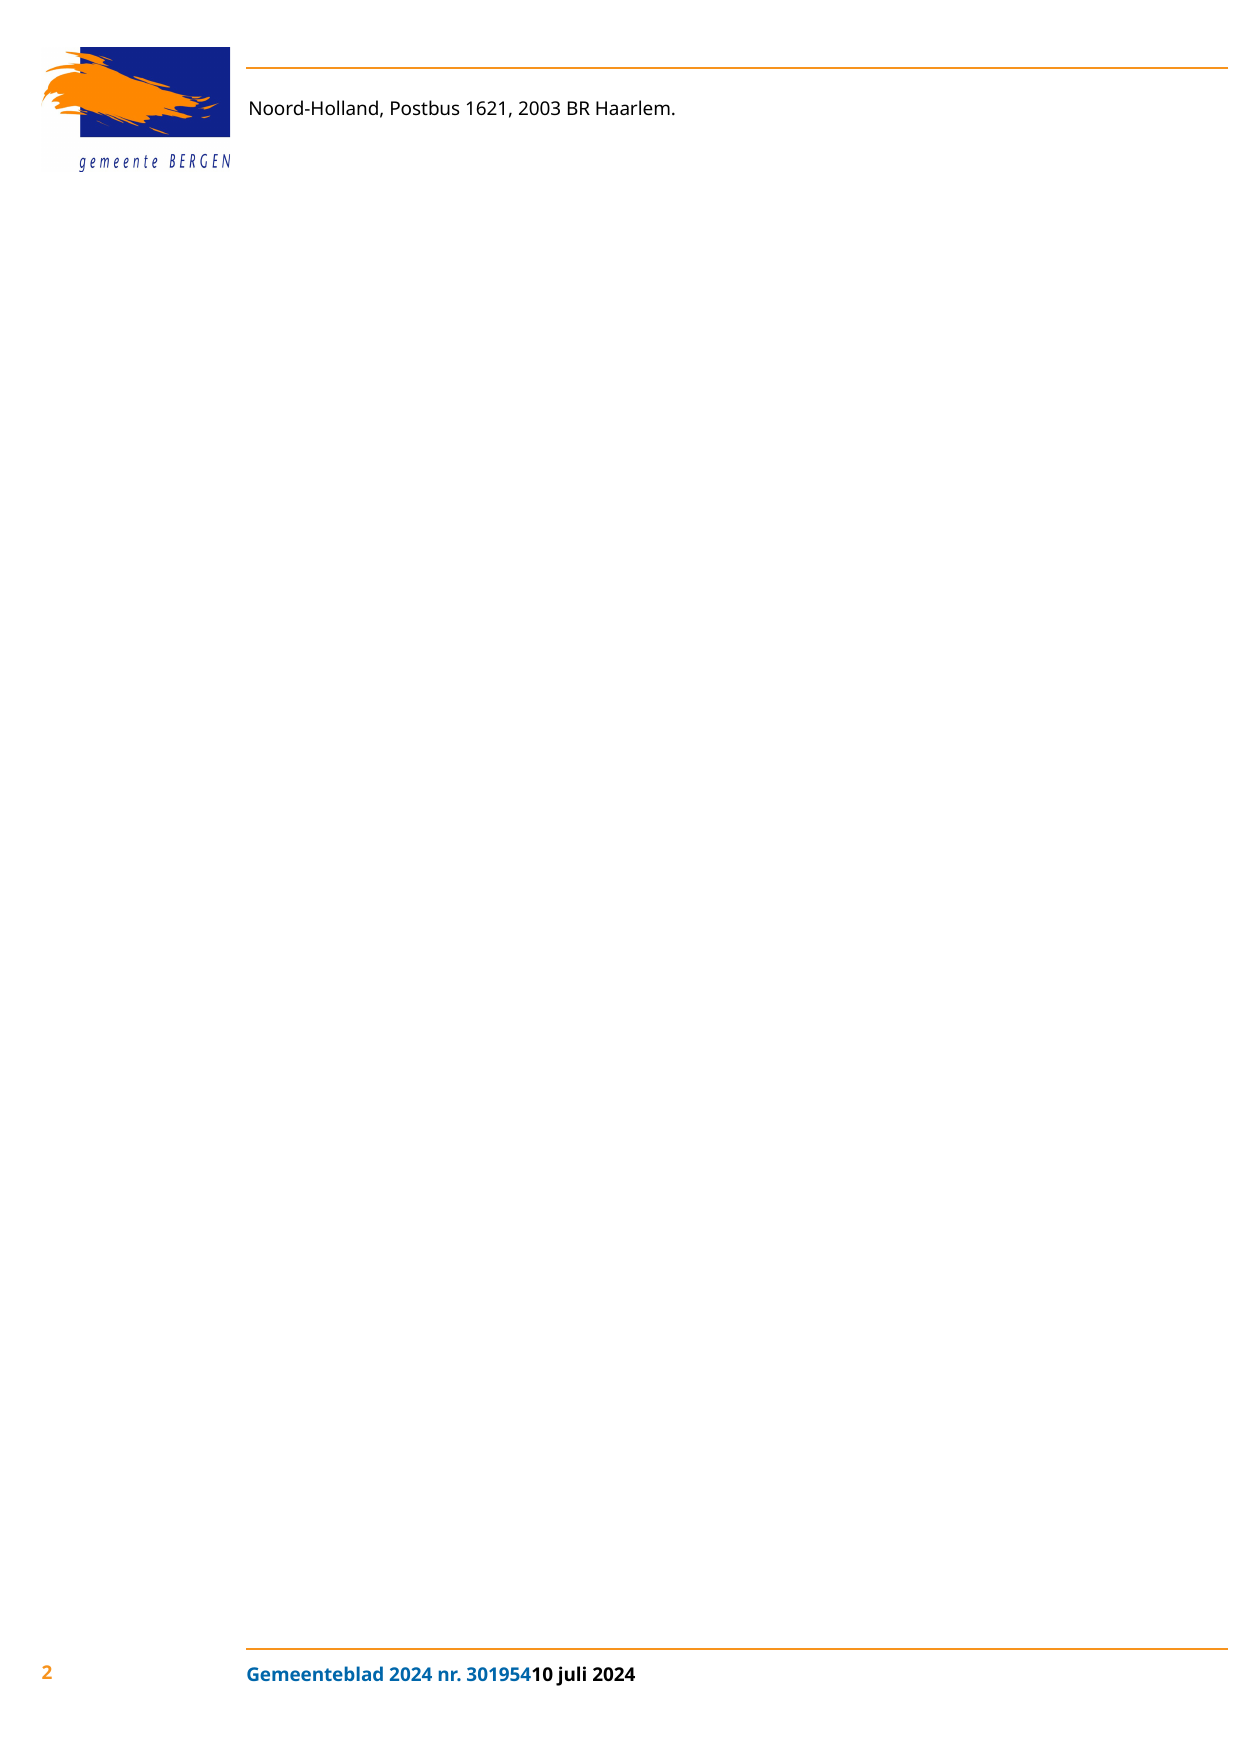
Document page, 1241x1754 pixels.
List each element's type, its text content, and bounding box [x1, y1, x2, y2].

picture [41, 47, 231, 172]
text Noord-Holland, Postbus 1621, 2003 BR Haarlem. [248, 95, 1152, 121]
